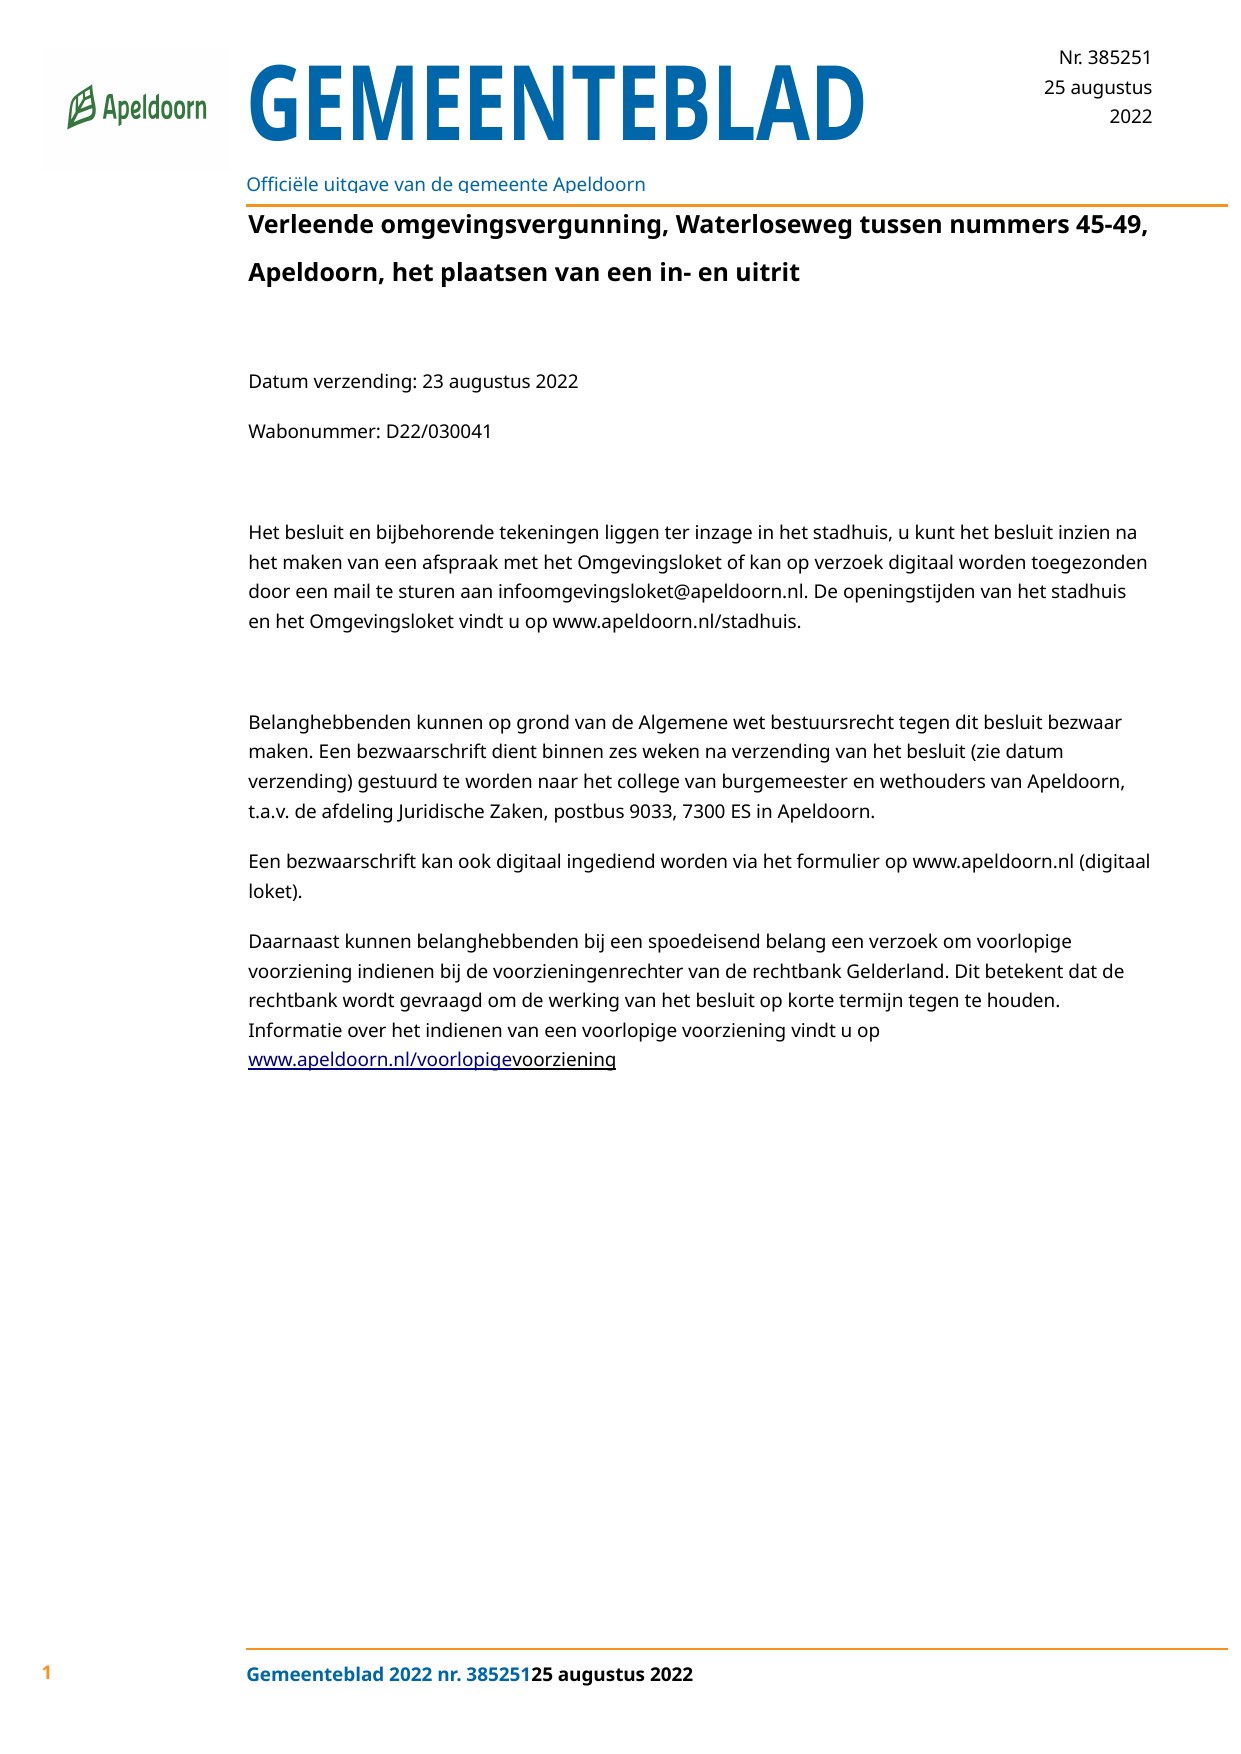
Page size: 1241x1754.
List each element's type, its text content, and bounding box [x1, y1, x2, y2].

text Het besluit en bijbehorende tekeningen liggen ter inzage in het stadhuis, u kunt het besluit inzien na het maken van een afspraak met het Omgevingsloket of kan op verzoek digitaal worden toegezonden door een mail te sturen aan infoomgevingsloket@apeldoorn.nl. De openingstijden van het stadhuis en het Omgevingsloket vindt u op www.apeldoorn.nl/stadhuis. [248, 519, 1152, 634]
text Een bezwaarschrift kan ook digitaal ingediend worden via het formulier op www.apeldoorn.nl (digitaal loket). [248, 848, 1152, 904]
text Wabonummer: D22/030041 [248, 419, 1152, 444]
text Daarnaast kunnen belanghebbenden bij een spoedeisend belang een verzoek om voorlopige voorziening indienen bij de voorzieningenrechter van de rechtbank Gelderland. Dit betekent dat de rechtbank wordt gevraagd om de werking van het besluit op korte termijn tegen te houden. Informatie over het indienen van een voorlopige voorziening vindt u op www.apeldoorn.nl/voorlopigevoorziening [248, 928, 1152, 1072]
text Verleende omgevingsvergunning, Waterloseweg tussen nummers 45-49, Apeldoorn, het plaatsen van een in- en uitrit [248, 207, 1152, 288]
text Datum verzending: 23 augustus 2022 [248, 368, 1152, 394]
text Belanghebbenden kunnen op grond van de Algemene wet bestuursrecht tegen dit besluit bezwaar maken. Een bezwaarschrift dient binnen zes weken na verzending van het besluit (zie datum verzending) gestuurd te worden naar het college van burgemeester en wethouders van Apeldoorn, t.a.v. de afdeling Juridische Zaken, postbus 9033, 7300 ES in Apeldoorn. [248, 709, 1152, 824]
picture [41, 47, 231, 172]
